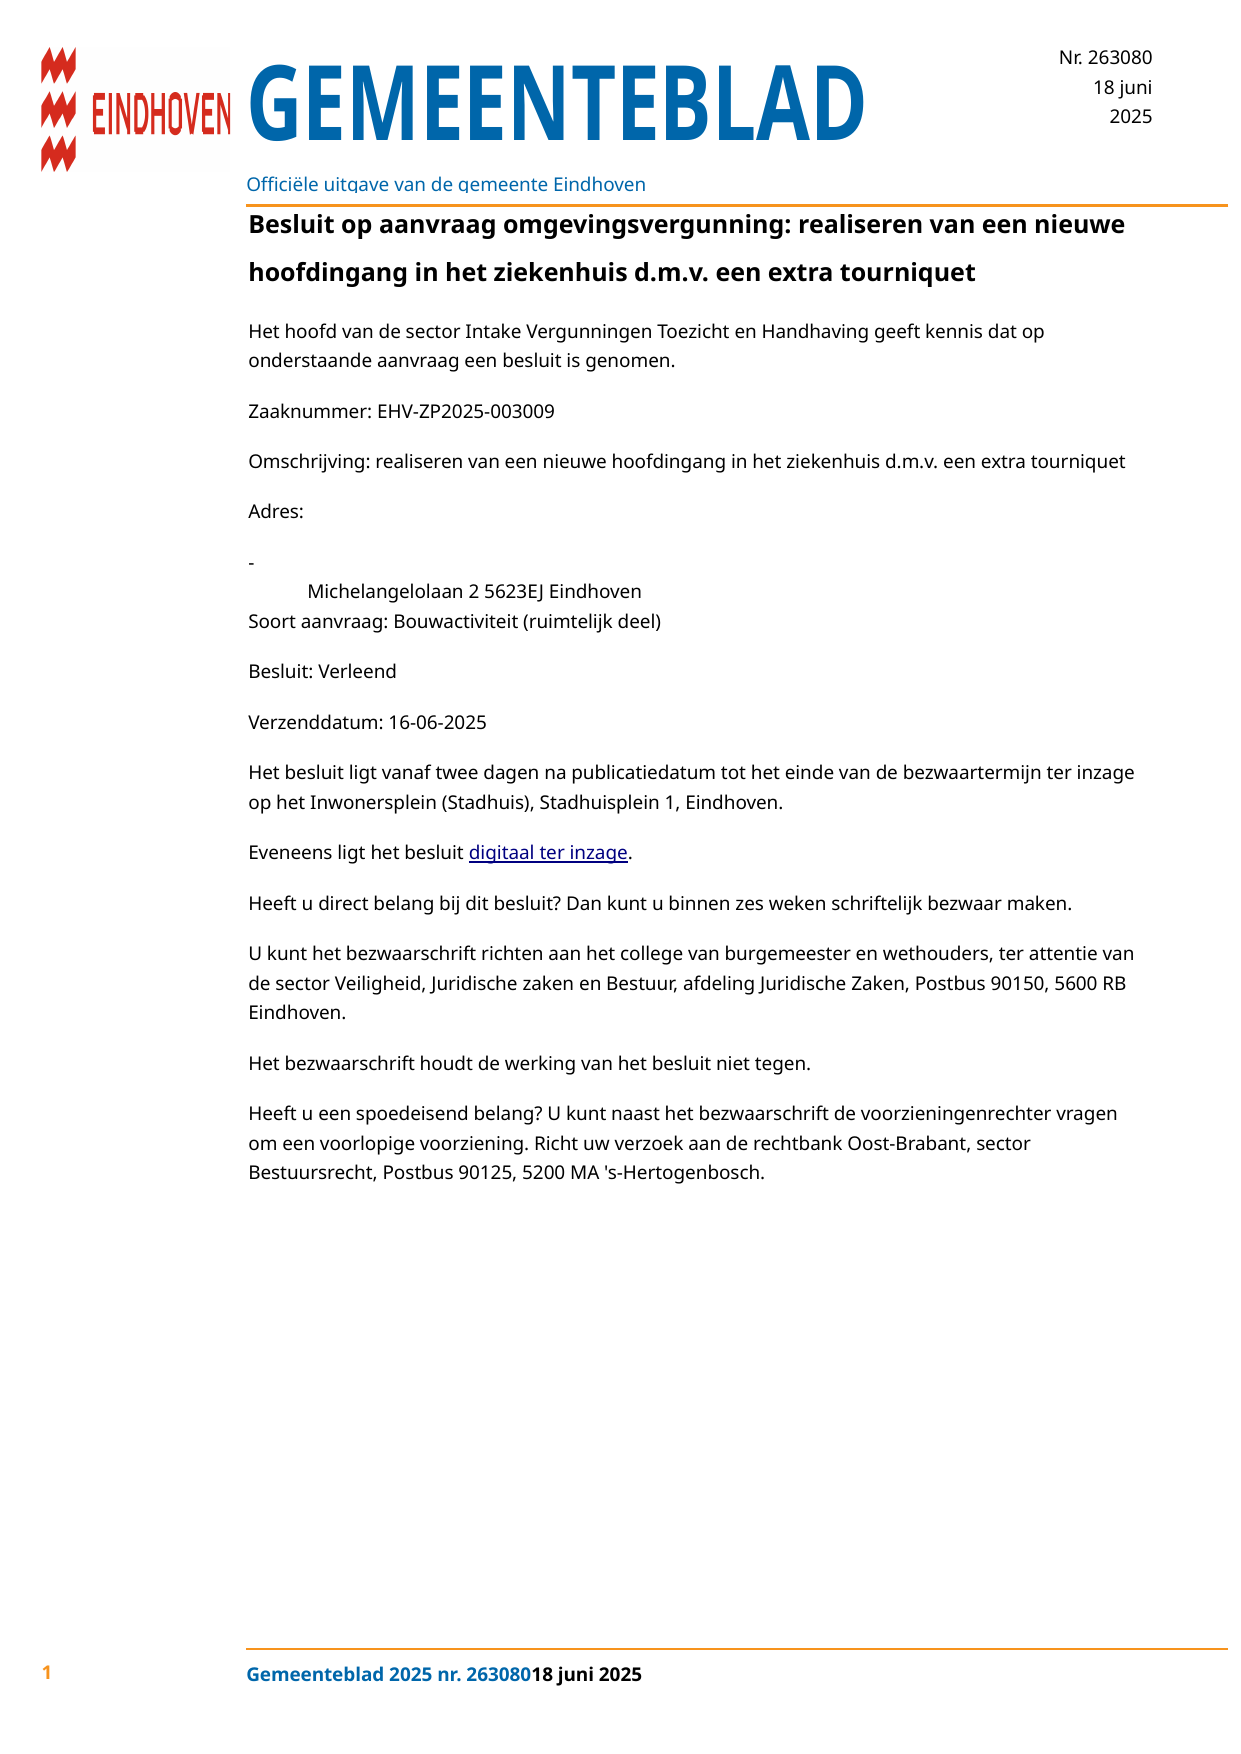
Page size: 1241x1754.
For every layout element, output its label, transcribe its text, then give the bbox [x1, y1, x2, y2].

text Eveneens ligt het besluit digitaal ter inzage. [248, 839, 1152, 865]
text Besluit op aanvraag omgevingsvergunning: realiseren van een nieuwe hoofdingang in het ziekenhuis d.m.v. een extra tourniquet [248, 207, 1152, 288]
text U kunt het bezwaarschrift richten aan het college van burgemeester en wethouders, ter attentie van de sector Veiligheid, Juridische zaken en Bestuur, afdeling Juridische Zaken, Postbus 90150, 5600 RB Eindhoven. [248, 940, 1152, 1025]
picture [41, 47, 231, 172]
text Het bezwaarschrift houdt de werking van het besluit niet tegen. [248, 1050, 1152, 1076]
text Heeft u een spoedeisend belang? U kunt naast het bezwaarschrift de voorzieningenrechter vragen om een voorlopige voorziening. Richt uw verzoek aan de rechtbank Oost-Brabant, sector Bestuursrecht, Postbus 90125, 5200 MA 's-Hertogenbosch. [248, 1100, 1152, 1185]
text Het hoofd van de sector Intake Vergunningen Toezicht en Handhaving geeft kennis dat op onderstaande aanvraag een besluit is genomen. [248, 318, 1152, 373]
text Zaaknummer: EHV-ZP2025-003009 [248, 398, 1152, 424]
list Michelangelolaan 2 5623EJ Eindhoven [248, 579, 1152, 604]
text Heeft u direct belang bij dit besluit? Dan kunt u binnen zes weken schriftelijk bezwaar maken. [248, 890, 1152, 916]
text Besluit: Verleend [248, 659, 1152, 684]
text Verzenddatum: 16-06-2025 [248, 709, 1152, 735]
text Adres: [248, 499, 1152, 524]
text Soort aanvraag: Bouwactiviteit (ruimtelijk deel) [248, 608, 1152, 634]
text Het besluit ligt vanaf twee dagen na publicatiedatum tot het einde van de bezwaartermijn ter inzage op het Inwonersplein (Stadhuis), Stadhuisplein 1, Eindhoven. [248, 759, 1152, 815]
text Omschrijving: realiseren van een nieuwe hoofdingang in het ziekenhuis d.m.v. een extra tourniquet [248, 448, 1152, 474]
